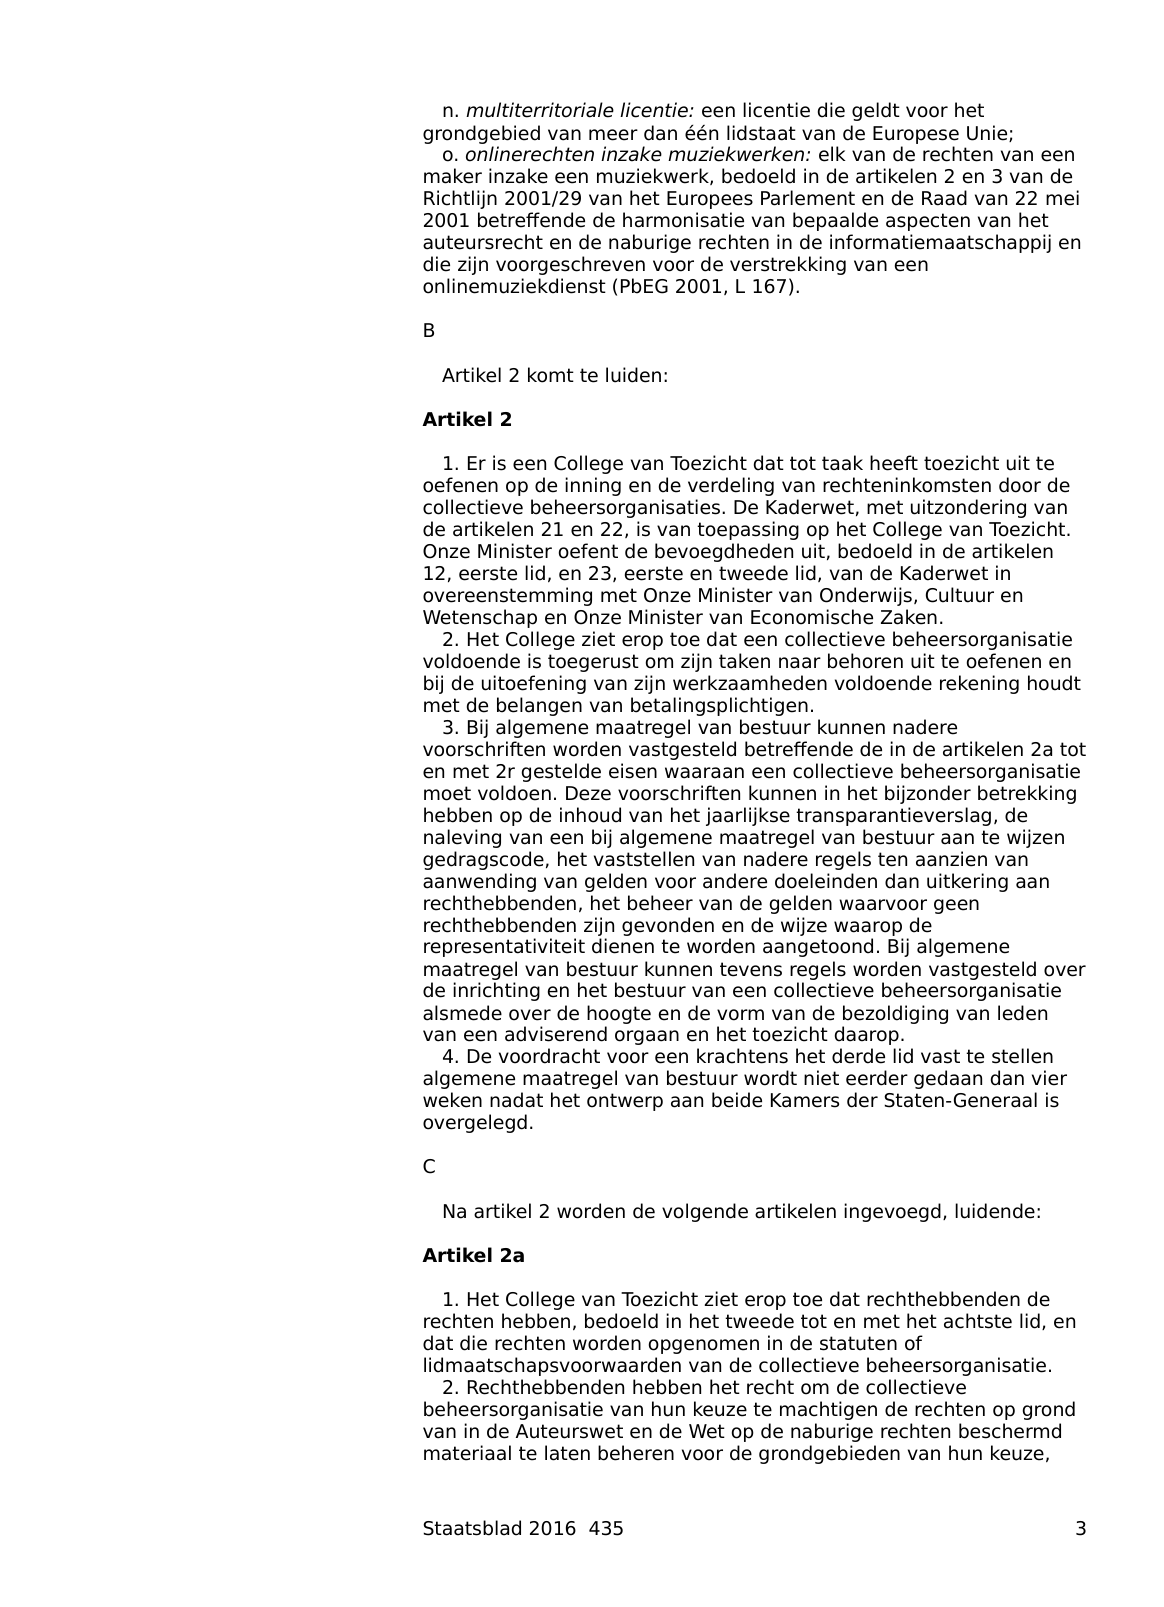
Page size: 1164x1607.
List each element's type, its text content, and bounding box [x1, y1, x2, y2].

text 2. Rechthebbenden hebben het recht om de collectieve beheersorganisatie van hun keuze te machtigen de rechten op grond van in de Auteurswet en de Wet op de naburige rechten beschermd materiaal te laten beheren voor de grondgebieden van hun keuze, [422, 1377, 1087, 1465]
text 2. Het College ziet erop toe dat een collectieve beheersorganisatie voldoende is toegerust om zijn taken naar behoren uit te oefenen en bij de uitoefening van zijn werkzaamheden voldoende rekening houdt met de belangen van betalingsplichtigen. [422, 629, 1087, 717]
text 4. De voordracht voor een krachtens het derde lid vast te stellen algemene maatregel van bestuur wordt niet eerder gedaan dan vier weken nadat het ontwerp aan beide Kamers der Staten-Generaal is overgelegd. [422, 1046, 1087, 1134]
subtitle Artikel 2 [422, 409, 1087, 431]
text 1. Het College van Toezicht ziet erop toe dat rechthebbenden de rechten hebben, bedoeld in het tweede tot en met het achtste lid, en dat die rechten worden opgenomen in de statuten of lidmaatschapsvoorwaarden van de collectieve beheersorganisatie. [422, 1289, 1087, 1377]
text Artikel 2 komt te luiden: [422, 364, 1087, 387]
subtitle Artikel 2a [422, 1245, 1087, 1267]
text B [422, 320, 1087, 342]
text 3. Bij algemene maatregel van bestuur kunnen nadere voorschriften worden vastgesteld betreffende de in de artikelen 2a tot en met 2r gestelde eisen waaraan een collectieve beheersorganisatie moet voldoen. Deze voorschriften kunnen in het bijzonder betrekking hebben op de inhoud van het jaarlijkse transparantieverslag, de naleving van een bij algemene maatregel van bestuur aan te wijzen gedragscode, het vaststellen van nadere regels ten aanzien van aanwending van gelden voor andere doeleinden dan uitkering aan rechthebbenden, het beheer van de gelden waarvoor geen rechthebbenden zijn gevonden en de wijze waarop de representativiteit dienen te worden aangetoond. Bij algemene maatregel van bestuur kunnen tevens regels worden vastgesteld over de inrichting en het bestuur van een collectieve beheersorganisatie alsmede over de hoogte en de vorm van de bezoldiging van leden van een adviserend orgaan en het toezicht daarop. [422, 717, 1087, 1046]
text o. onlinerechten inzake muziekwerken: elk van de rechten van een maker inzake een muziekwerk, bedoeld in de artikelen 2 en 3 van de Richtlijn 2001/29 van het Europees Parlement en de Raad van 22 mei 2001 betreffende de harmonisatie van bepaalde aspecten van het auteursrecht en de naburige rechten in de informatiemaatschappij en die zijn voorgeschreven voor de verstrekking van een onlinemuziekdienst (PbEG 2001, L 167). [422, 144, 1087, 298]
text 1. Er is een College van Toezicht dat tot taak heeft toezicht uit te oefenen op de inning en de verdeling van rechteninkomsten door de collectieve beheersorganisaties. De Kaderwet, met uitzondering van de artikelen 21 en 22, is van toepassing op het College van Toezicht. Onze Minister oefent de bevoegdheden uit, bedoeld in de artikelen 12, eerste lid, en 23, eerste en tweede lid, van de Kaderwet in overeenstemming met Onze Minister van Onderwijs, Cultuur en Wetenschap en Onze Minister van Economische Zaken. [422, 453, 1087, 629]
text C [422, 1156, 1087, 1178]
text Na artikel 2 worden de volgende artikelen ingevoegd, luidende: [422, 1201, 1087, 1223]
text n. multiterritoriale licentie: een licentie die geldt voor het grondgebied van meer dan één lidstaat van de Europese Unie; [422, 100, 1087, 144]
